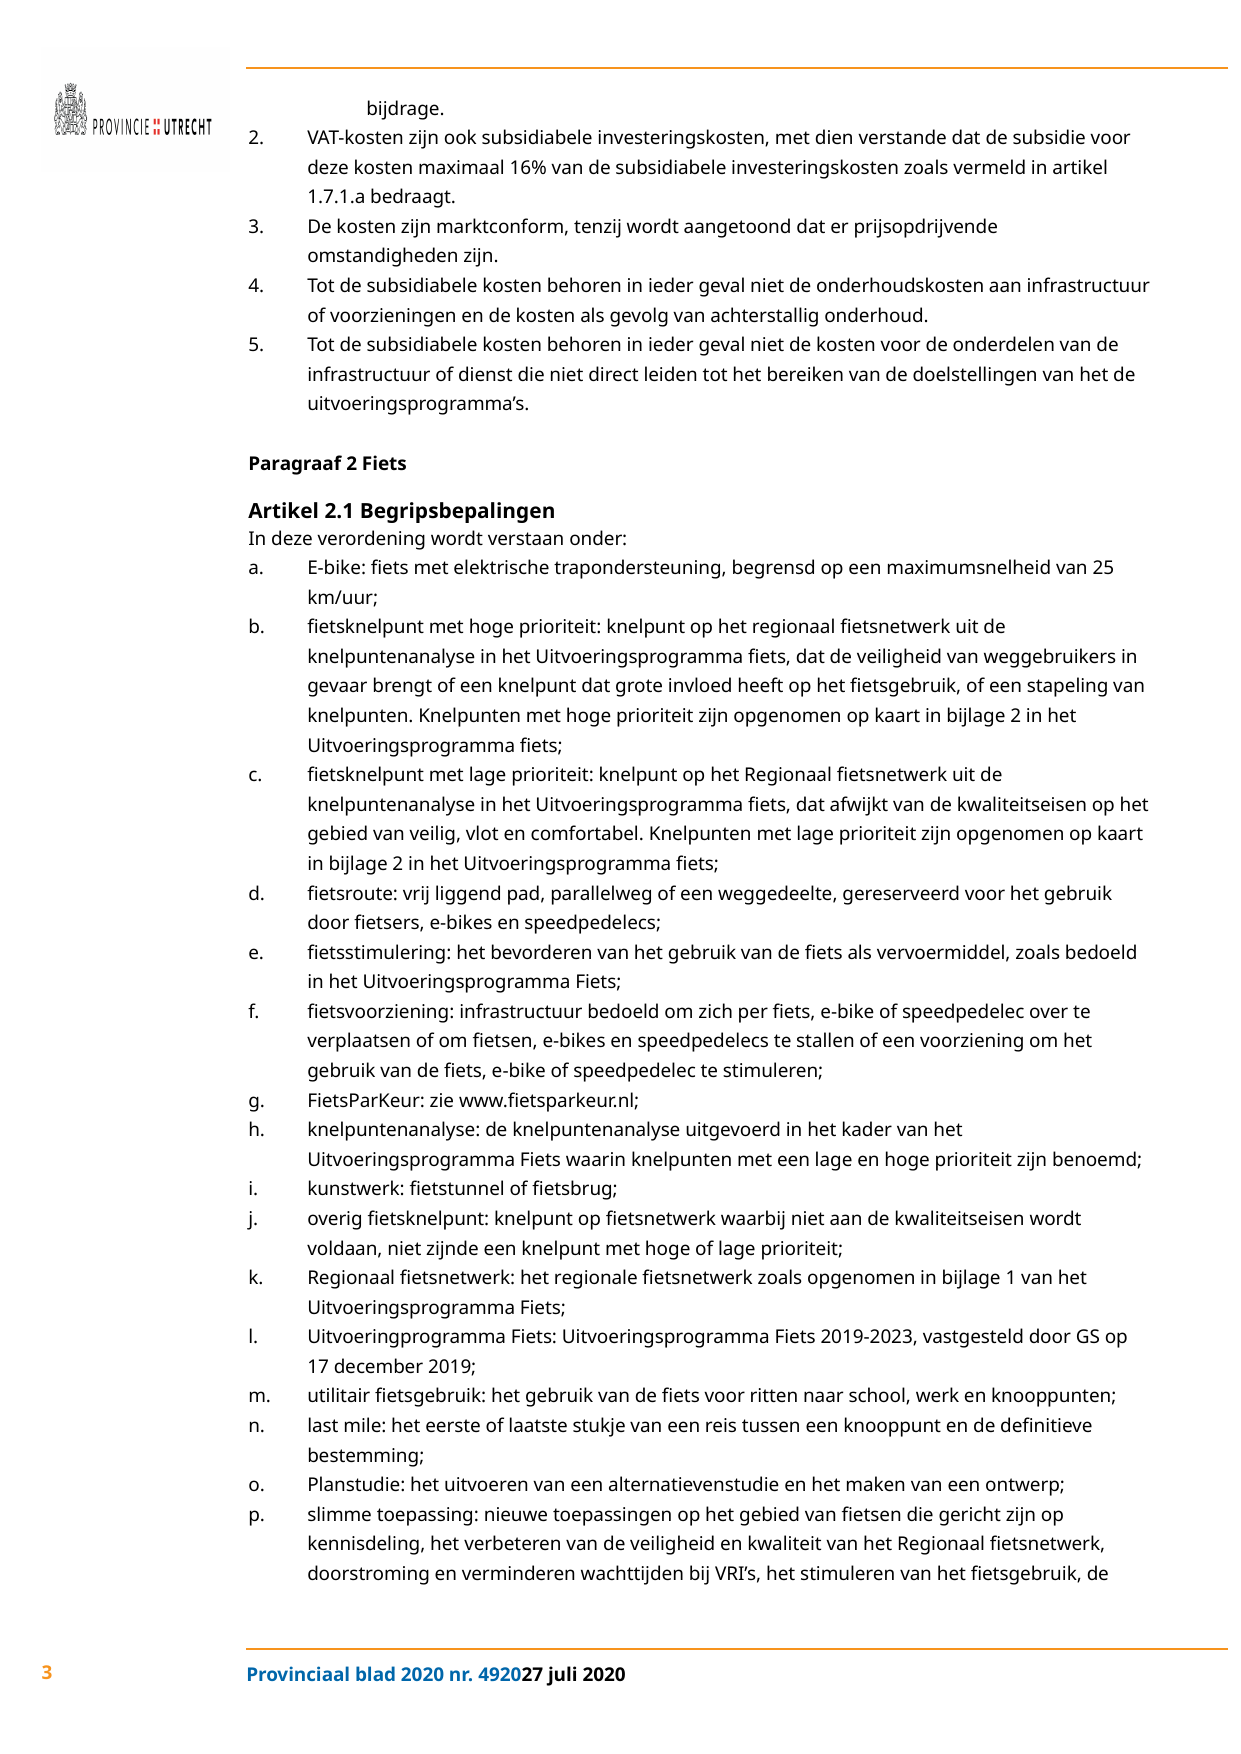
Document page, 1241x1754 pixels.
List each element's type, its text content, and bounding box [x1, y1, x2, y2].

list bijdrage. [307, 95, 1152, 121]
picture [41, 47, 231, 172]
list De kosten zijn marktconform, tenzij wordt aangetoond dat er prijsopdrijvende omstandigheden zijn. [248, 213, 1152, 268]
list Tot de subsidiabele kosten behoren in ieder geval niet de kosten voor de onderdelen van de infrastructuur of dienst die niet direct leiden tot het bereiken van de doelstellingen van het de uitvoeringsprogramma’s. [248, 331, 1152, 416]
list E-bike: fiets met elektrische trapondersteuning, begrensd op een maximumsnelheid van 25 km/uur; [248, 554, 1152, 610]
list fietsstimulering: het bevorderen van het gebruik van de fiets als vervoermiddel, zoals bedoeld in het Uitvoeringsprogramma Fiets; [248, 939, 1152, 994]
list FietsParKeur: zie www.fietsparkeur.nl; [248, 1087, 1152, 1113]
list knelpuntenanalyse: de knelpuntenanalyse uitgevoerd in het kader van het Uitvoeringsprogramma Fiets waarin knelpunten met een lage en hoge prioriteit zijn benoemd; [248, 1116, 1152, 1172]
list fietsknelpunt met hoge prioriteit: knelpunt op het regionaal fietsnetwerk uit de knelpuntenanalyse in het Uitvoeringsprogramma fiets, dat de veiligheid van weggebruikers in gevaar brengt of een knelpunt dat grote invloed heeft op het fietsgebruik, of een stapeling van knelpunten. Knelpunten met hoge prioriteit zijn opgenomen op kaart in bijlage 2 in het Uitvoeringsprogramma fiets; [248, 613, 1152, 758]
list Regionaal fietsnetwerk: het regionale fietsnetwerk zoals opgenomen in bijlage 1 van het Uitvoeringsprogramma Fiets; [248, 1264, 1152, 1320]
list VAT-kosten zijn ook subsidiabele investeringskosten, met dien verstande dat de subsidie voor deze kosten maximaal 16% van de subsidiabele investeringskosten zoals vermeld in artikel 1.7.1.a bedraagt. [248, 124, 1152, 209]
list last mile: het eerste of laatste stukje van een reis tussen een knooppunt en de definitieve bestemming; [248, 1412, 1152, 1468]
list Uitvoeringprogramma Fiets: Uitvoeringsprogramma Fiets 2019-2023, vastgesteld door GS op 17 december 2019; [248, 1323, 1152, 1379]
text Paragraaf 2 Fiets [248, 450, 1152, 476]
list utilitair fietsgebruik: het gebruik van de fiets voor ritten naar school, werk en knooppunten; [248, 1383, 1152, 1408]
list kunstwerk: fietstunnel of fietsbrug; [248, 1176, 1152, 1201]
list Tot de subsidiabele kosten behoren in ieder geval niet de onderhoudskosten aan infrastructuur of voorzieningen en de kosten als gevolg van achterstallig onderhoud. [248, 272, 1152, 328]
text Artikel 2.1 Begripsbepalingen [248, 496, 1152, 525]
list fietsknelpunt met lage prioriteit: knelpunt op het Regionaal fietsnetwerk uit de knelpuntenanalyse in het Uitvoeringsprogramma fiets, dat afwijkt van de kwaliteitseisen op het gebied van veilig, vlot en comfortabel. Knelpunten met lage prioriteit zijn opgenomen op kaart in bijlage 2 in het Uitvoeringsprogramma fiets; [248, 761, 1152, 876]
list slimme toepassing: nieuwe toepassingen op het gebied van fietsen die gericht zijn op kennisdeling, het verbeteren van de veiligheid en kwaliteit van het Regionaal fietsnetwerk, doorstroming en verminderen wachttijden bij VRI’s, het stimuleren van het fietsgebruik, de [248, 1501, 1152, 1586]
list overig fietsknelpunt: knelpunt op fietsnetwerk waarbij niet aan de kwaliteitseisen wordt voldaan, niet zijnde een knelpunt met hoge of lage prioriteit; [248, 1205, 1152, 1261]
list Planstudie: het uitvoeren van een alternatievenstudie en het maken van een ontwerp; [248, 1471, 1152, 1497]
list fietsvoorziening: infrastructuur bedoeld om zich per fiets, e-bike of speedpedelec over te verplaatsen of om fietsen, e-bikes en speedpedelecs te stallen of een voorziening om het gebruik van de fiets, e-bike of speedpedelec te stimuleren; [248, 998, 1152, 1083]
text In deze verordening wordt verstaan onder: [248, 525, 1152, 551]
list fietsroute: vrij liggend pad, parallelweg of een weggedeelte, gereserveerd voor het gebruik door fietsers, e-bikes en speedpedelecs; [248, 880, 1152, 935]
